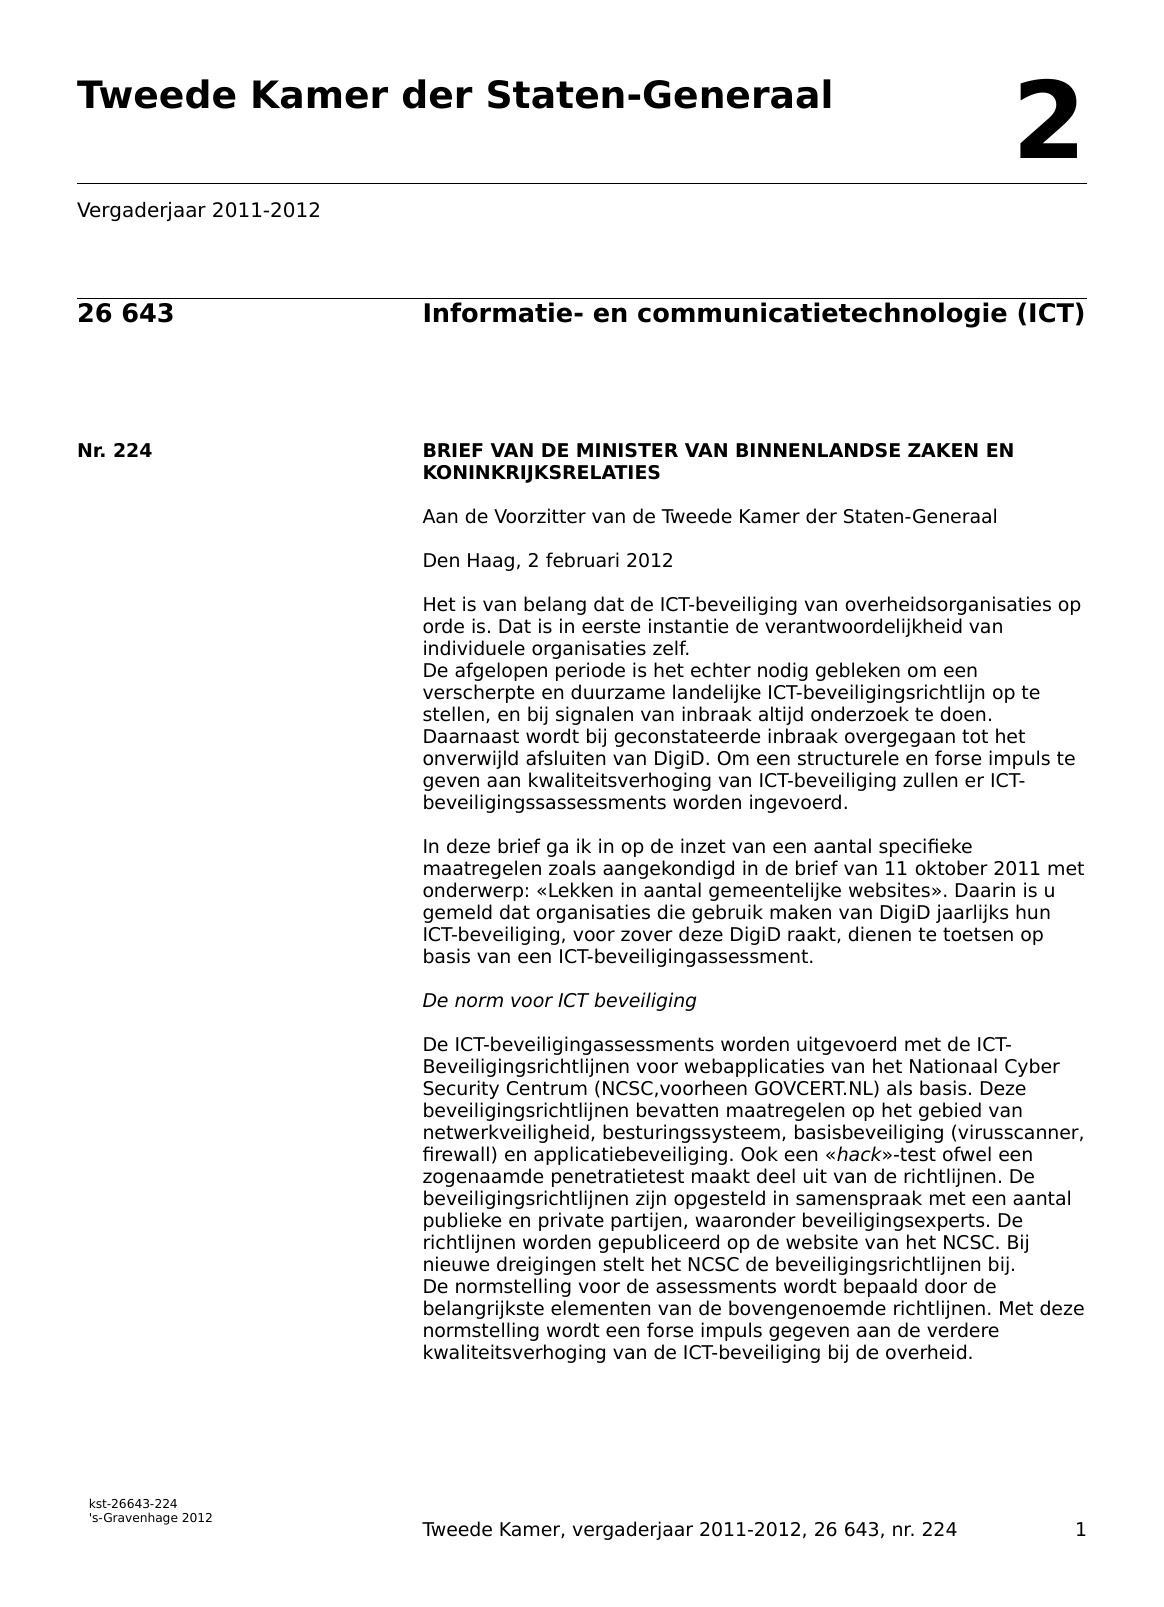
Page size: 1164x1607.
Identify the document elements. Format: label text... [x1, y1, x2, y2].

text In deze brief ga ik in op de inzet van een aantal specifieke maatregelen zoals aangekondigd in de brief van 11 oktober 2011 met onderwerp: «Lekken in aantal gemeentelijke websites». Daarin is u gemeld dat organisaties die gebruik maken van DigiD jaarlijks hun ICT-beveiliging, voor zover deze DigiD raakt, dienen te toetsen op basis van een ICT-beveiligingassessment. [422, 836, 1087, 968]
text De normstelling voor de assessments wordt bepaald door de belangrijkste elementen van de bovengenoemde richtlijnen. Met deze normstelling wordt een forse impuls gegeven aan de verdere kwaliteitsverhoging van de ICT-beveiliging bij de overheid. [422, 1276, 1087, 1364]
table_header 2 [886, 59, 1087, 183]
subtitle De norm voor ICT beveiliging [422, 990, 1087, 1012]
text 's-Gravenhage 2012 [88, 1511, 323, 1525]
table_header Tweede Kamer der Staten-Generaal [77, 59, 886, 183]
text De ICT-beveiligingassessments worden uitgevoerd met de ICT-Beveiligingsrichtlijnen voor webapplicaties van het Nationaal Cyber Security Centrum (NCSC,voorheen GOVCERT.NL) als basis. Deze beveiligingsrichtlijnen bevatten maatregelen op het gebied van netwerkveiligheid, besturingssysteem, basisbeveiliging (virusscanner, firewall) en applicatiebeveiliging. Ook een «hack»-test ofwel een zogenaamde penetratietest maakt deel uit van de richtlijnen. De beveiligingsrichtlijnen zijn opgesteld in samenspraak met een aantal publieke en private partijen, waaronder beveiligingsexperts. De richtlijnen worden gepubliceerd op de website van het NCSC. Bij nieuwe dreigingen stelt het NCSC de beveiligingsrichtlijnen bij. [422, 1034, 1087, 1276]
table_cell Vergaderjaar 2011-2012 [77, 184, 1087, 298]
text De afgelopen periode is het echter nodig gebleken om een verscherpte en duurzame landelijke ICT-beveiligingsrichtlijn op te stellen, en bij signalen van inbraak altijd onderzoek te doen. Daarnaast wordt bij geconstateerde inbraak overgegaan tot het onverwijld afsluiten van DigiD. Om een structurele en forse impuls te geven aan kwaliteitsverhoging van ICT-beveiliging zullen er ICT-beveiligingssassessments worden ingevoerd. [422, 660, 1087, 814]
text kst-26643-224 [88, 1497, 323, 1511]
text Het is van belang dat de ICT-beveiliging van overheidsorganisaties op orde is. Dat is in eerste instantie de verantwoordelijkheid van individuele organisaties zelf. [422, 594, 1087, 660]
subtitle 26 643 Informatie- en communicatietechnologie (ICT) [77, 299, 1087, 329]
text Aan de Voorzitter van de Tweede Kamer der Staten-Generaal [422, 506, 1087, 528]
subtitle Nr. 224 BRIEF VAN DE MINISTER VAN BINNENLANDSE ZAKEN EN KONINKRIJKSRELATIES [77, 440, 1087, 484]
text Den Haag, 2 februari 2012 [422, 550, 1087, 572]
